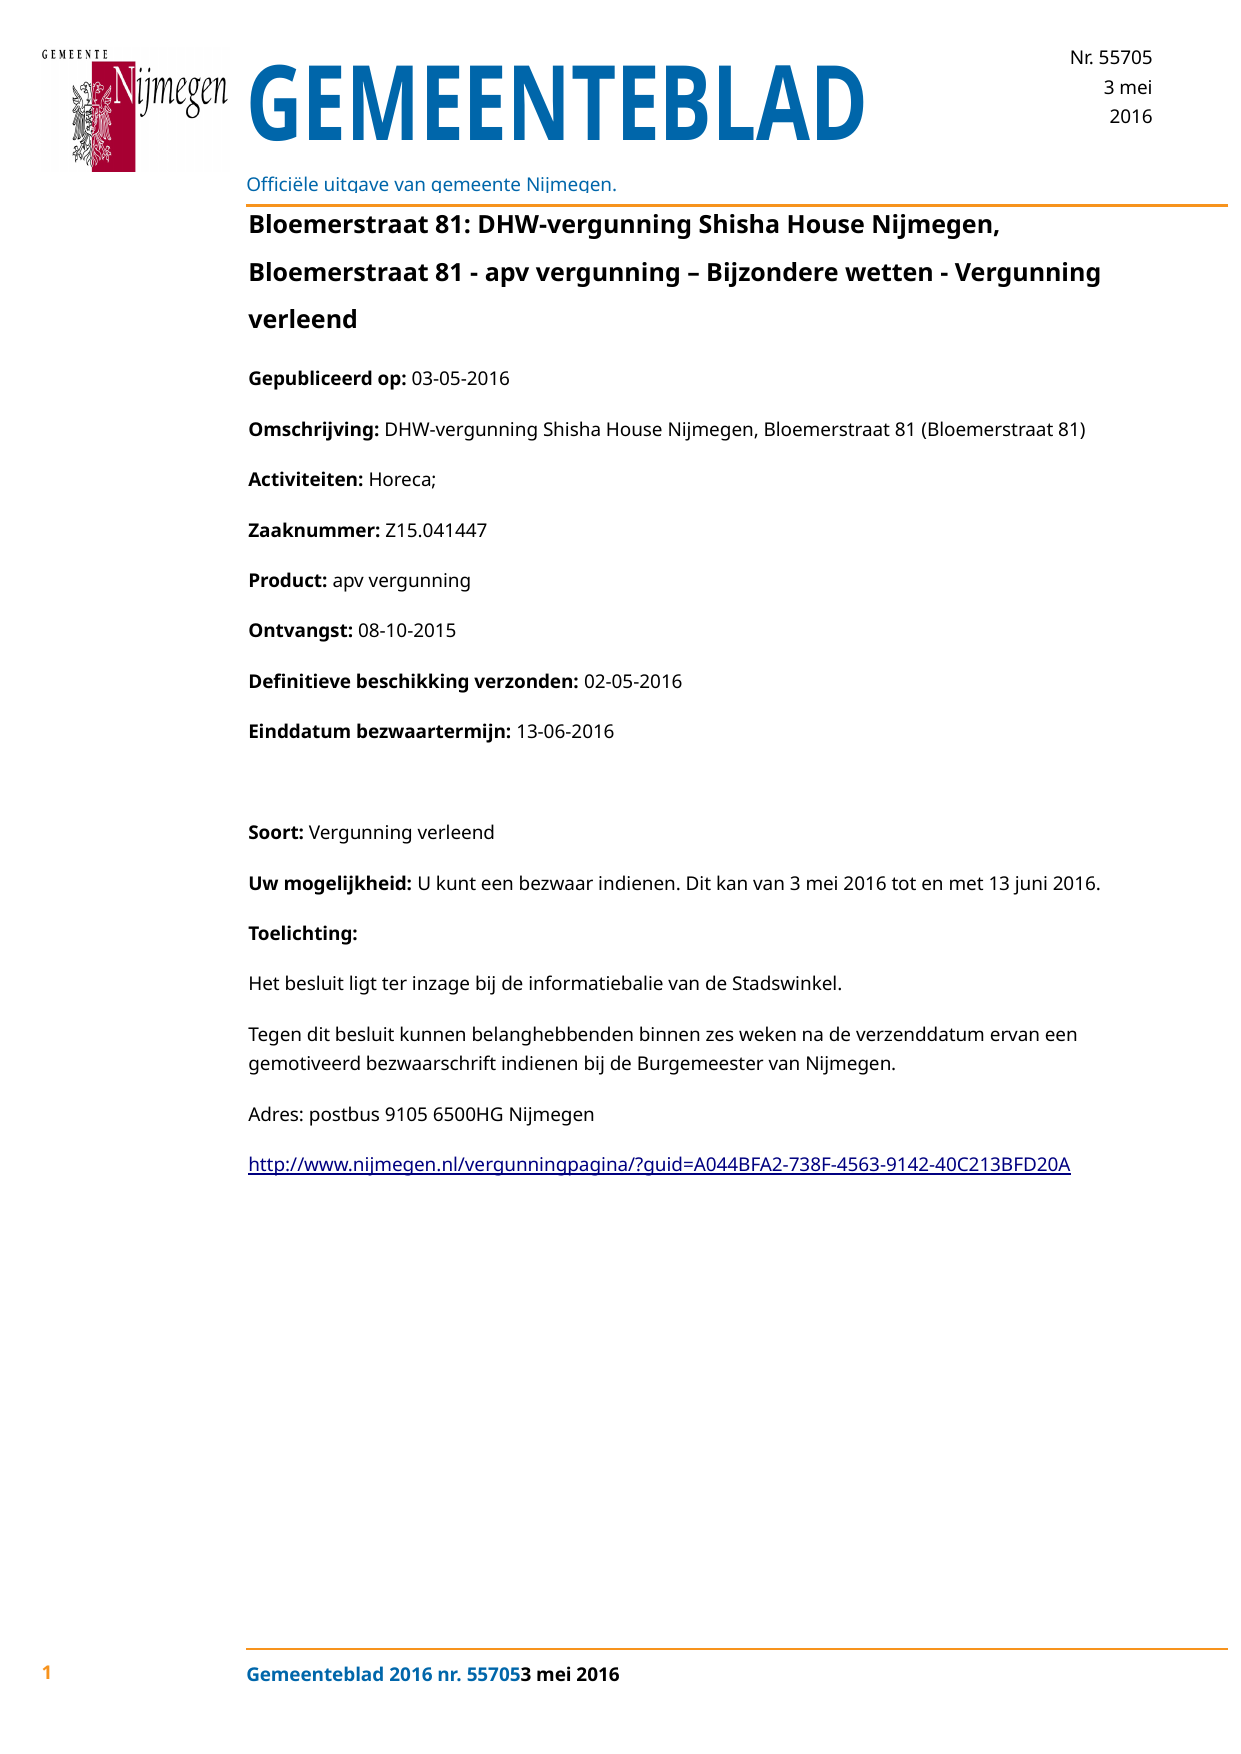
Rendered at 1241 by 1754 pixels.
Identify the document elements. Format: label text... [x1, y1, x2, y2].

text Einddatum bezwaartermijn: 13-06-2016 [248, 718, 1152, 744]
text Toelichting: [248, 920, 1152, 946]
picture [41, 47, 231, 172]
text http://www.nijmegen.nl/vergunningpagina/?guid=A044BFA2-738F-4563-9142-40C213BFD20A [248, 1151, 1152, 1177]
text Bloemerstraat 81: DHW-vergunning Shisha House Nijmegen, Bloemerstraat 81 - apv vergunning – Bijzondere wetten - Vergunning verleend [248, 207, 1152, 336]
text Adres: postbus 9105 6500HG Nijmegen [248, 1101, 1152, 1127]
text Ontvangst: 08-10-2015 [248, 618, 1152, 643]
text Tegen dit besluit kunnen belanghebbenden binnen zes weken na de verzenddatum ervan een gemotiveerd bezwaarschrift indienen bij de Burgemeester van Nijmegen. [248, 1021, 1152, 1076]
text Product: apv vergunning [248, 567, 1152, 593]
text Het besluit ligt ter inzage bij de informatiebalie van de Stadswinkel. [248, 971, 1152, 996]
text Gepubliceerd op: 03-05-2016 [248, 366, 1152, 391]
text Zaaknummer: Z15.041447 [248, 517, 1152, 542]
text Omschrijving: DHW-vergunning Shisha House Nijmegen, Bloemerstraat 81 (Bloemerstraat 81) [248, 416, 1152, 442]
text Uw mogelijkheid: U kunt een bezwaar indienen. Dit kan van 3 mei 2016 tot en met 13 juni 2016. [248, 870, 1152, 895]
text Soort: Vergunning verleend [248, 819, 1152, 845]
text Activiteiten: Horeca; [248, 466, 1152, 492]
text Definitieve beschikking verzonden: 02-05-2016 [248, 668, 1152, 694]
